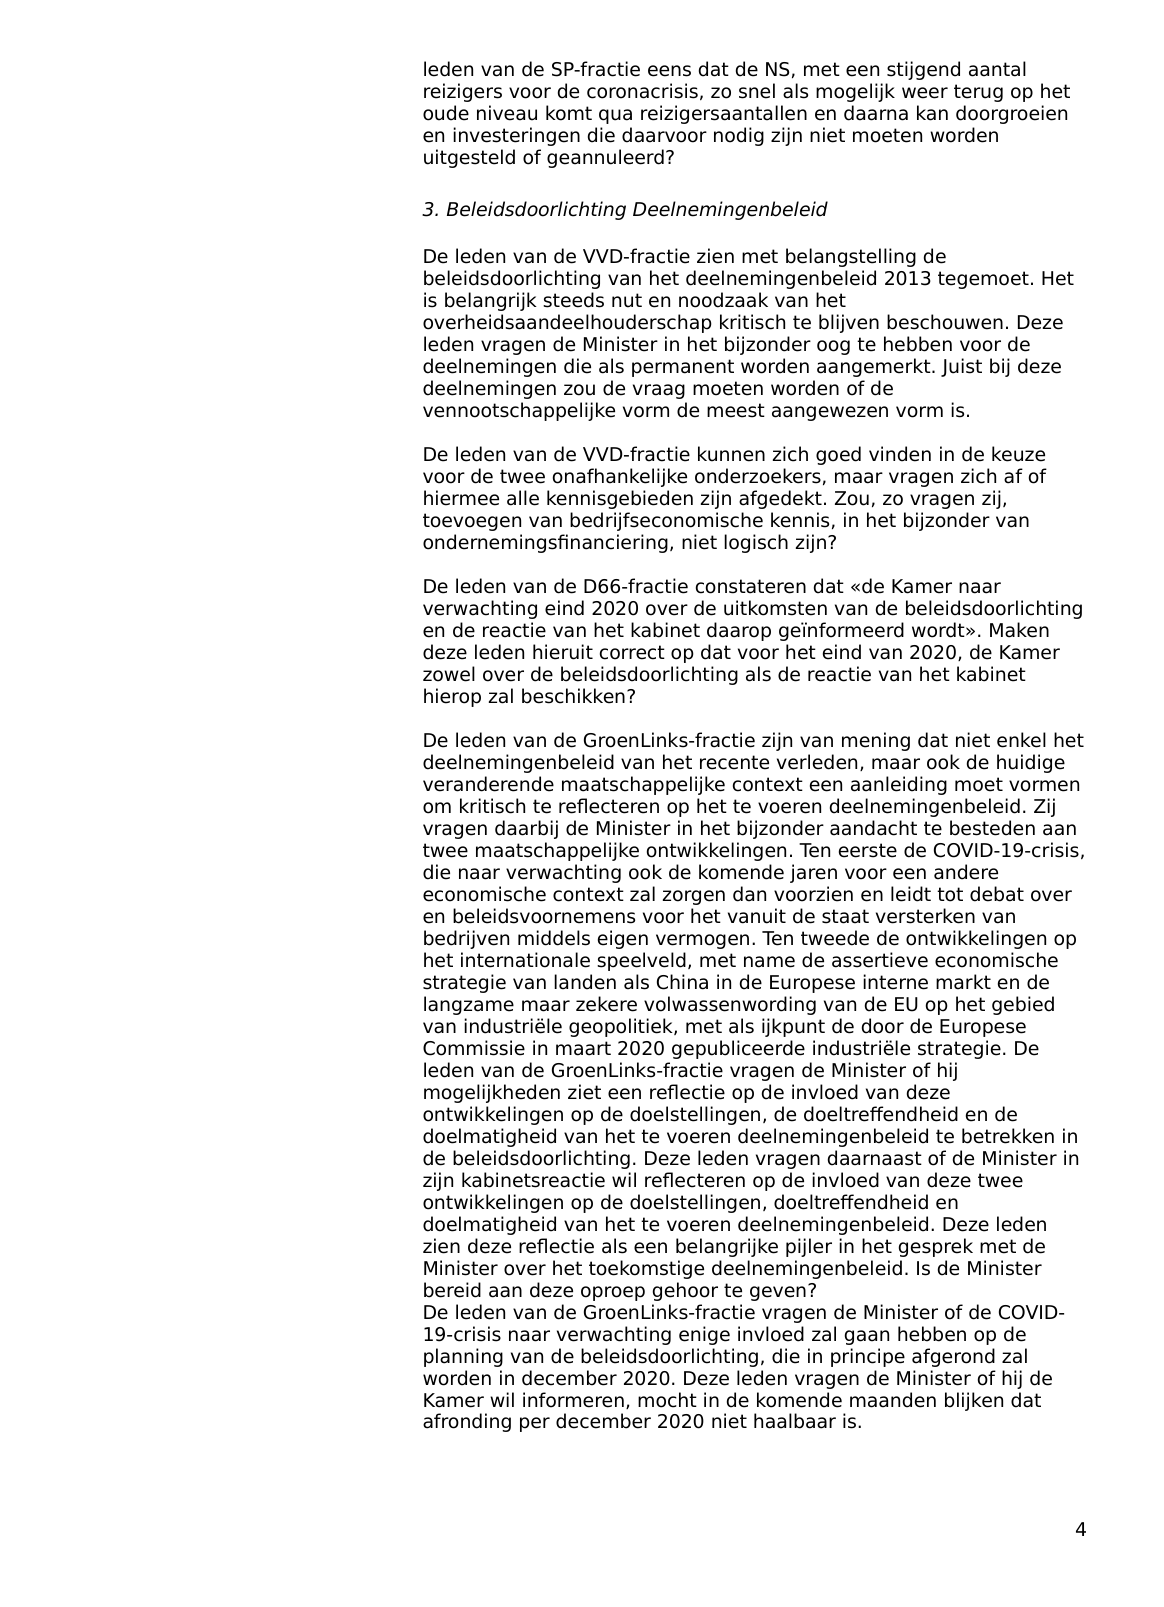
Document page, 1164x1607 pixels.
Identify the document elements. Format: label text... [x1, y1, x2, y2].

text De leden van de GroenLinks-fractie zijn van mening dat niet enkel het deelnemingenbeleid van het recente verleden, maar ook de huidige veranderende maatschappelijke context een aanleiding moet vormen om kritisch te reflecteren op het te voeren deelnemingenbeleid. Zij vragen daarbij de Minister in het bijzonder aandacht te besteden aan twee maatschappelijke ontwikkelingen. Ten eerste de COVID-19-crisis, die naar verwachting ook de komende jaren voor een andere economische context zal zorgen dan voorzien en leidt tot debat over en beleidsvoornemens voor het vanuit de staat versterken van bedrijven middels eigen vermogen. Ten tweede de ontwikkelingen op het internationale speelveld, met name de assertieve economische strategie van landen als China in de Europese interne markt en de langzame maar zekere volwassenwording van de EU op het gebied van industriële geopolitiek, met als ijkpunt de door de Europese Commissie in maart 2020 gepubliceerde industriële strategie. De leden van de GroenLinks-fractie vragen de Minister of hij mogelijkheden ziet een reflectie op de invloed van deze ontwikkelingen op de doelstellingen, de doeltreffendheid en de doelmatigheid van het te voeren deelnemingenbeleid te betrekken in de beleidsdoorlichting. Deze leden vragen daarnaast of de Minister in zijn kabinetsreactie wil reflecteren op de invloed van deze twee ontwikkelingen op de doelstellingen, doeltreffendheid en doelmatigheid van het te voeren deelnemingenbeleid. Deze leden zien deze reflectie als een belangrijke pijler in het gesprek met de Minister over het toekomstige deelnemingenbeleid. Is de Minister bereid aan deze oproep gehoor te geven? [422, 730, 1087, 1302]
text De leden van de D66-fractie constateren dat «de Kamer naar verwachting eind 2020 over de uitkomsten van de beleidsdoorlichting en de reactie van het kabinet daarop geïnformeerd wordt». Maken deze leden hieruit correct op dat voor het eind van 2020, de Kamer zowel over de beleidsdoorlichting als de reactie van het kabinet hierop zal beschikken? [422, 576, 1087, 708]
subtitle 3. Beleidsdoorlichting Deelnemingenbeleid [422, 199, 1087, 221]
text leden van de SP-fractie eens dat de NS, met een stijgend aantal reizigers voor de coronacrisis, zo snel als mogelijk weer terug op het oude niveau komt qua reizigersaantallen en daarna kan doorgroeien en investeringen die daarvoor nodig zijn niet moeten worden uitgesteld of geannuleerd? [422, 59, 1087, 169]
text De leden van de GroenLinks-fractie vragen de Minister of de COVID-19-crisis naar verwachting enige invloed zal gaan hebben op de planning van de beleidsdoorlichting, die in principe afgerond zal worden in december 2020. Deze leden vragen de Minister of hij de Kamer wil informeren, mocht in de komende maanden blijken dat afronding per december 2020 niet haalbaar is. [422, 1302, 1087, 1433]
text De leden van de VVD-fractie zien met belangstelling de beleidsdoorlichting van het deelnemingenbeleid 2013 tegemoet. Het is belangrijk steeds nut en noodzaak van het overheidsaandeelhouderschap kritisch te blijven beschouwen. Deze leden vragen de Minister in het bijzonder oog te hebben voor de deelnemingen die als permanent worden aangemerkt. Juist bij deze deelnemingen zou de vraag moeten worden of de vennootschappelijke vorm de meest aangewezen vorm is. [422, 246, 1087, 422]
text De leden van de VVD-fractie kunnen zich goed vinden in de keuze voor de twee onafhankelijke onderzoekers, maar vragen zich af of hiermee alle kennisgebieden zijn afgedekt. Zou, zo vragen zij, toevoegen van bedrijfseconomische kennis, in het bijzonder van ondernemingsfinanciering, niet logisch zijn? [422, 444, 1087, 554]
